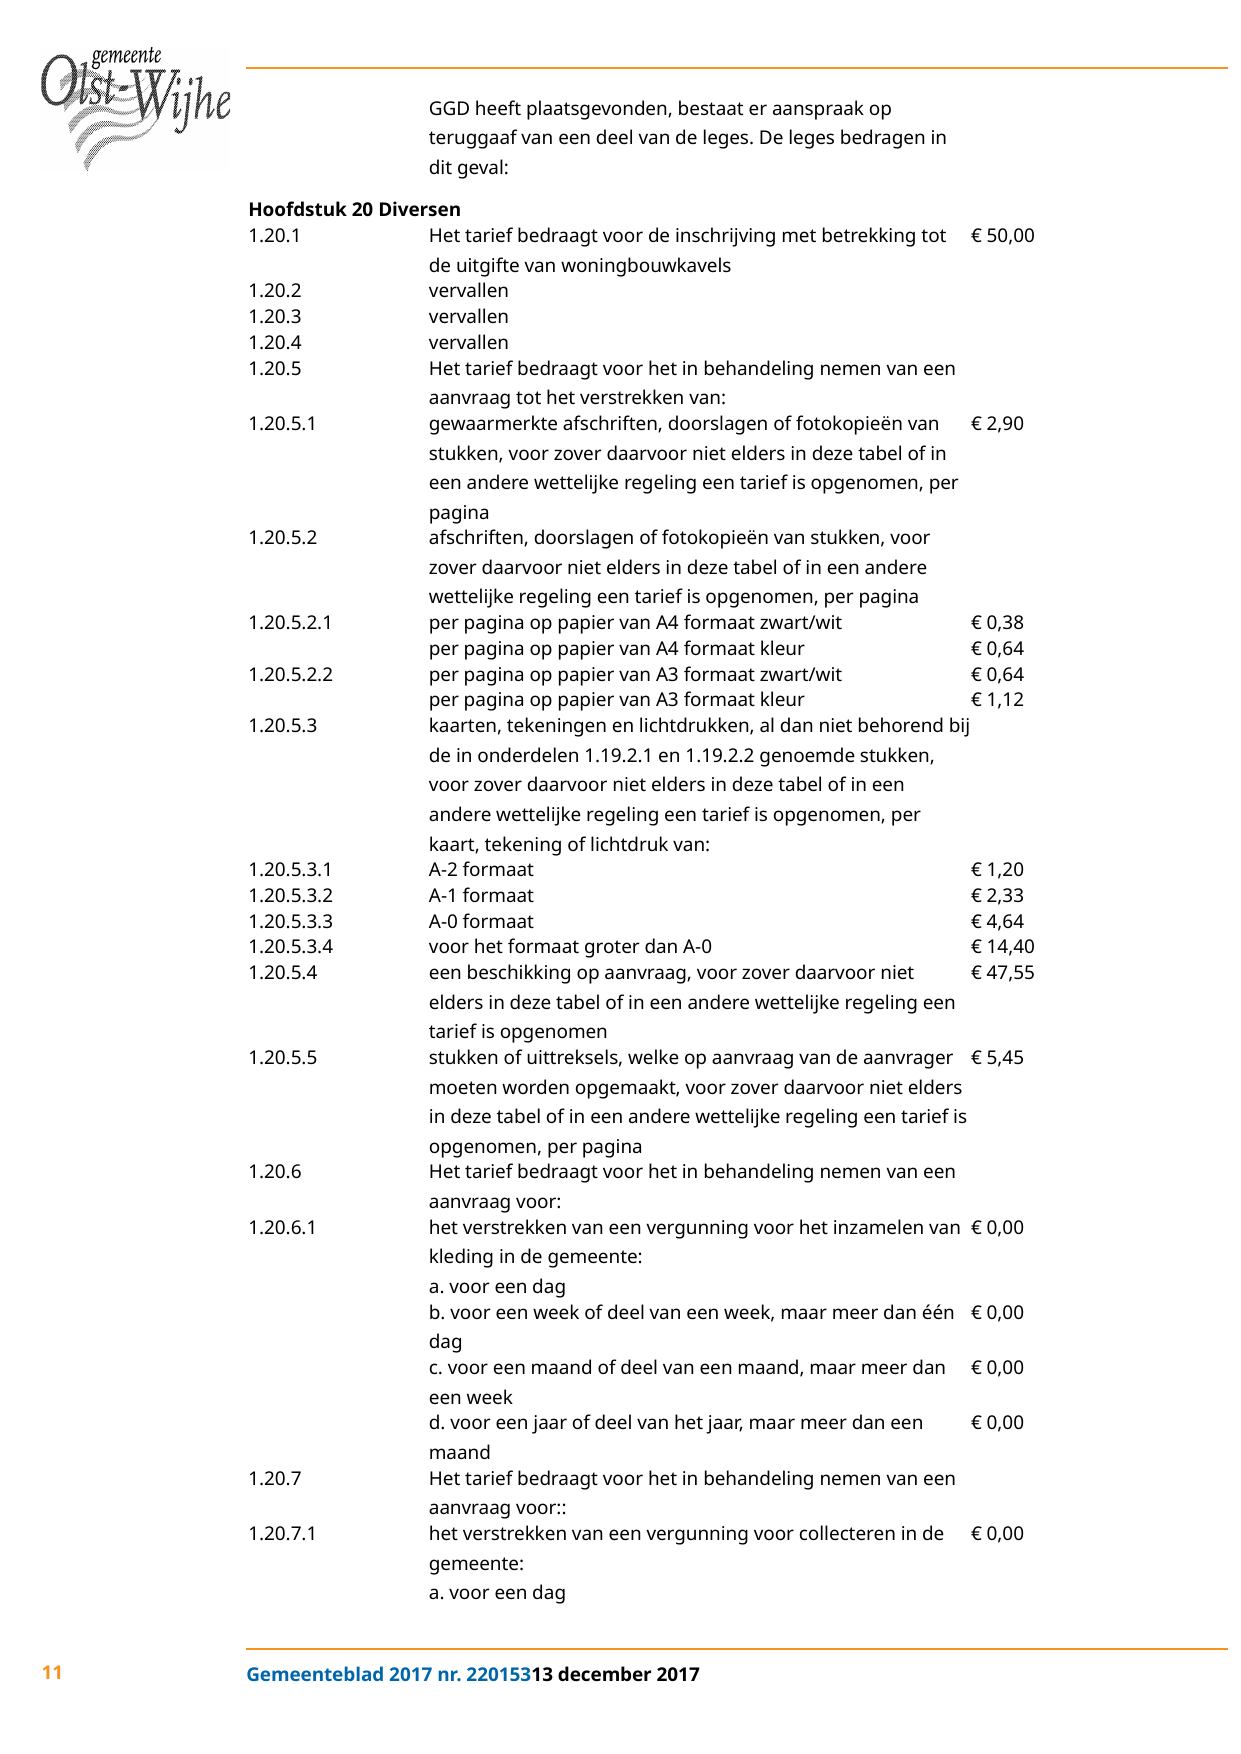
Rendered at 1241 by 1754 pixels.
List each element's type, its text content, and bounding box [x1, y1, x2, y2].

table_cell een beschikking op aanvraag, voor zover daarvoor niet elders in deze tabel of in een andere wettelijke regeling een tarief is opgenomen [429, 959, 971, 1044]
table_cell 1.20.5.4 [248, 959, 429, 1044]
table_header € 50,00 [971, 222, 1152, 278]
table_cell b. voor een week of deel van een week, maar meer dan één dag [429, 1299, 971, 1354]
table_cell vervallen [429, 303, 971, 329]
table_cell kaarten, tekeningen en lichtdrukken, al dan niet behorend bij de in onderdelen 1.19.2.1 en 1.19.2.2 genoemde stukken, voor zover daarvoor niet elders in deze tabel of in een andere wettelijke regeling een tarief is opgenomen, per kaart, tekening of lichtdruk van: [429, 713, 971, 856]
table_cell d. voor een jaar of deel van het jaar, maar meer dan een maand [429, 1410, 971, 1465]
table_cell € 0,00 [971, 1214, 1152, 1299]
table_cell 1.20.5.5 [248, 1044, 429, 1159]
table_header Het tarief bedraagt voor de inschrijving met betrekking tot de uitgifte van woningbouwkavels [429, 222, 971, 278]
table_cell € 1,12 [971, 687, 1152, 712]
table_cell Het tarief bedraagt voor het in behandeling nemen van een aanvraag voor: [429, 1159, 971, 1214]
table_cell € 0,00 [971, 1299, 1152, 1354]
table_cell [971, 329, 1152, 355]
table_cell 1.20.4 [248, 329, 429, 355]
table_cell [248, 635, 429, 661]
table_cell [971, 1465, 1152, 1520]
table_cell 1.20.5.3 [248, 713, 429, 856]
picture [41, 47, 231, 172]
table_cell € 2,90 [971, 410, 1152, 524]
table_cell gewaarmerkte afschriften, doorslagen of fotokopieën van stukken, voor zover daarvoor niet elders in deze tabel of in een andere wettelijke regeling een tarief is opgenomen, per pagina [429, 410, 971, 524]
text Hoofdstuk 20 Diversen [248, 196, 1152, 222]
table_cell € 0,38 [971, 610, 1152, 635]
table_cell per pagina op papier van A4 formaat zwart/wit [429, 610, 971, 635]
table_cell 1.20.5.3.3 [248, 908, 429, 934]
table_cell [248, 1299, 429, 1354]
table_cell stukken of uittreksels, welke op aanvraag van de aanvrager moeten worden opgemaakt, voor zover daarvoor niet elders in deze tabel of in een andere wettelijke regeling een tarief is opgenomen, per pagina [429, 1044, 971, 1159]
table_cell 1.20.5.2 [248, 525, 429, 609]
table_cell afschriften, doorslagen of fotokopieën van stukken, voor zover daarvoor niet elders in deze tabel of in een andere wettelijke regeling een tarief is opgenomen, per pagina [429, 525, 971, 609]
table_cell € 47,55 [971, 959, 1152, 1044]
table_cell € 0,00 [971, 1410, 1152, 1465]
table_cell het verstrekken van een vergunning voor collecteren in de gemeente: a. voor een dag [429, 1520, 971, 1605]
table_cell voor het formaat groter dan A-0 [429, 934, 971, 959]
table_cell per pagina op papier van A3 formaat kleur [429, 687, 971, 712]
table_cell het verstrekken van een vergunning voor het inzamelen van kleding in de gemeente: a. voor een dag [429, 1214, 971, 1299]
table_cell vervallen [429, 278, 971, 303]
table_cell [971, 355, 1152, 410]
table_cell per pagina op papier van A4 formaat kleur [429, 635, 971, 661]
table_cell [248, 1410, 429, 1465]
table_cell € 14,40 [971, 934, 1152, 959]
table_header 1.20.1 [248, 222, 429, 278]
table_cell [971, 1159, 1152, 1214]
table_cell 1.20.5.2.2 [248, 661, 429, 687]
table_cell [971, 525, 1152, 609]
table_cell c. voor een maand of deel van een maand, maar meer dan een week [429, 1354, 971, 1409]
table_cell Het tarief bedraagt voor het in behandeling nemen van een aanvraag tot het verstrekken van: [429, 355, 971, 410]
table_cell A-1 formaat [429, 882, 971, 908]
table_cell [971, 713, 1152, 856]
table_cell € 0,64 [971, 635, 1152, 661]
table_cell A-0 formaat [429, 908, 971, 934]
table_cell € 0,00 [971, 1520, 1152, 1605]
table_cell 1.20.5 [248, 355, 429, 410]
table_cell 1.20.7 [248, 1465, 429, 1520]
table_cell 1.20.7.1 [248, 1520, 429, 1605]
table_cell 1.20.5.3.4 [248, 934, 429, 959]
table_cell [971, 278, 1152, 303]
table_cell € 4,64 [971, 908, 1152, 934]
table_cell A-2 formaat [429, 856, 971, 882]
table_cell € 2,33 [971, 882, 1152, 908]
table_cell € 0,00 [971, 1354, 1152, 1409]
table_cell [248, 1354, 429, 1409]
table_cell 1.20.2 [248, 278, 429, 303]
table_cell [971, 303, 1152, 329]
table_cell 1.20.5.3.2 [248, 882, 429, 908]
table_cell per pagina op papier van A3 formaat zwart/wit [429, 661, 971, 687]
table_cell 1.20.6.1 [248, 1214, 429, 1299]
table_cell GGD heeft plaatsgevonden, bestaat er aanspraak op teruggaaf van een deel van de leges. De leges bedragen in dit geval: [429, 95, 971, 180]
table_cell € 1,20 [971, 856, 1152, 882]
table_cell 1.20.5.3.1 [248, 856, 429, 882]
table_cell € 0,64 [971, 661, 1152, 687]
table_cell 1.20.5.2.1 [248, 610, 429, 635]
table_cell 1.20.5.1 [248, 410, 429, 524]
table_cell € 5,45 [971, 1044, 1152, 1159]
table_cell vervallen [429, 329, 971, 355]
table_cell 1.20.3 [248, 303, 429, 329]
table_cell [971, 95, 1152, 180]
table_cell Het tarief bedraagt voor het in behandeling nemen van een aanvraag voor:: [429, 1465, 971, 1520]
table_cell [248, 687, 429, 712]
table_cell 1.20.6 [248, 1159, 429, 1214]
table_cell [248, 95, 429, 180]
